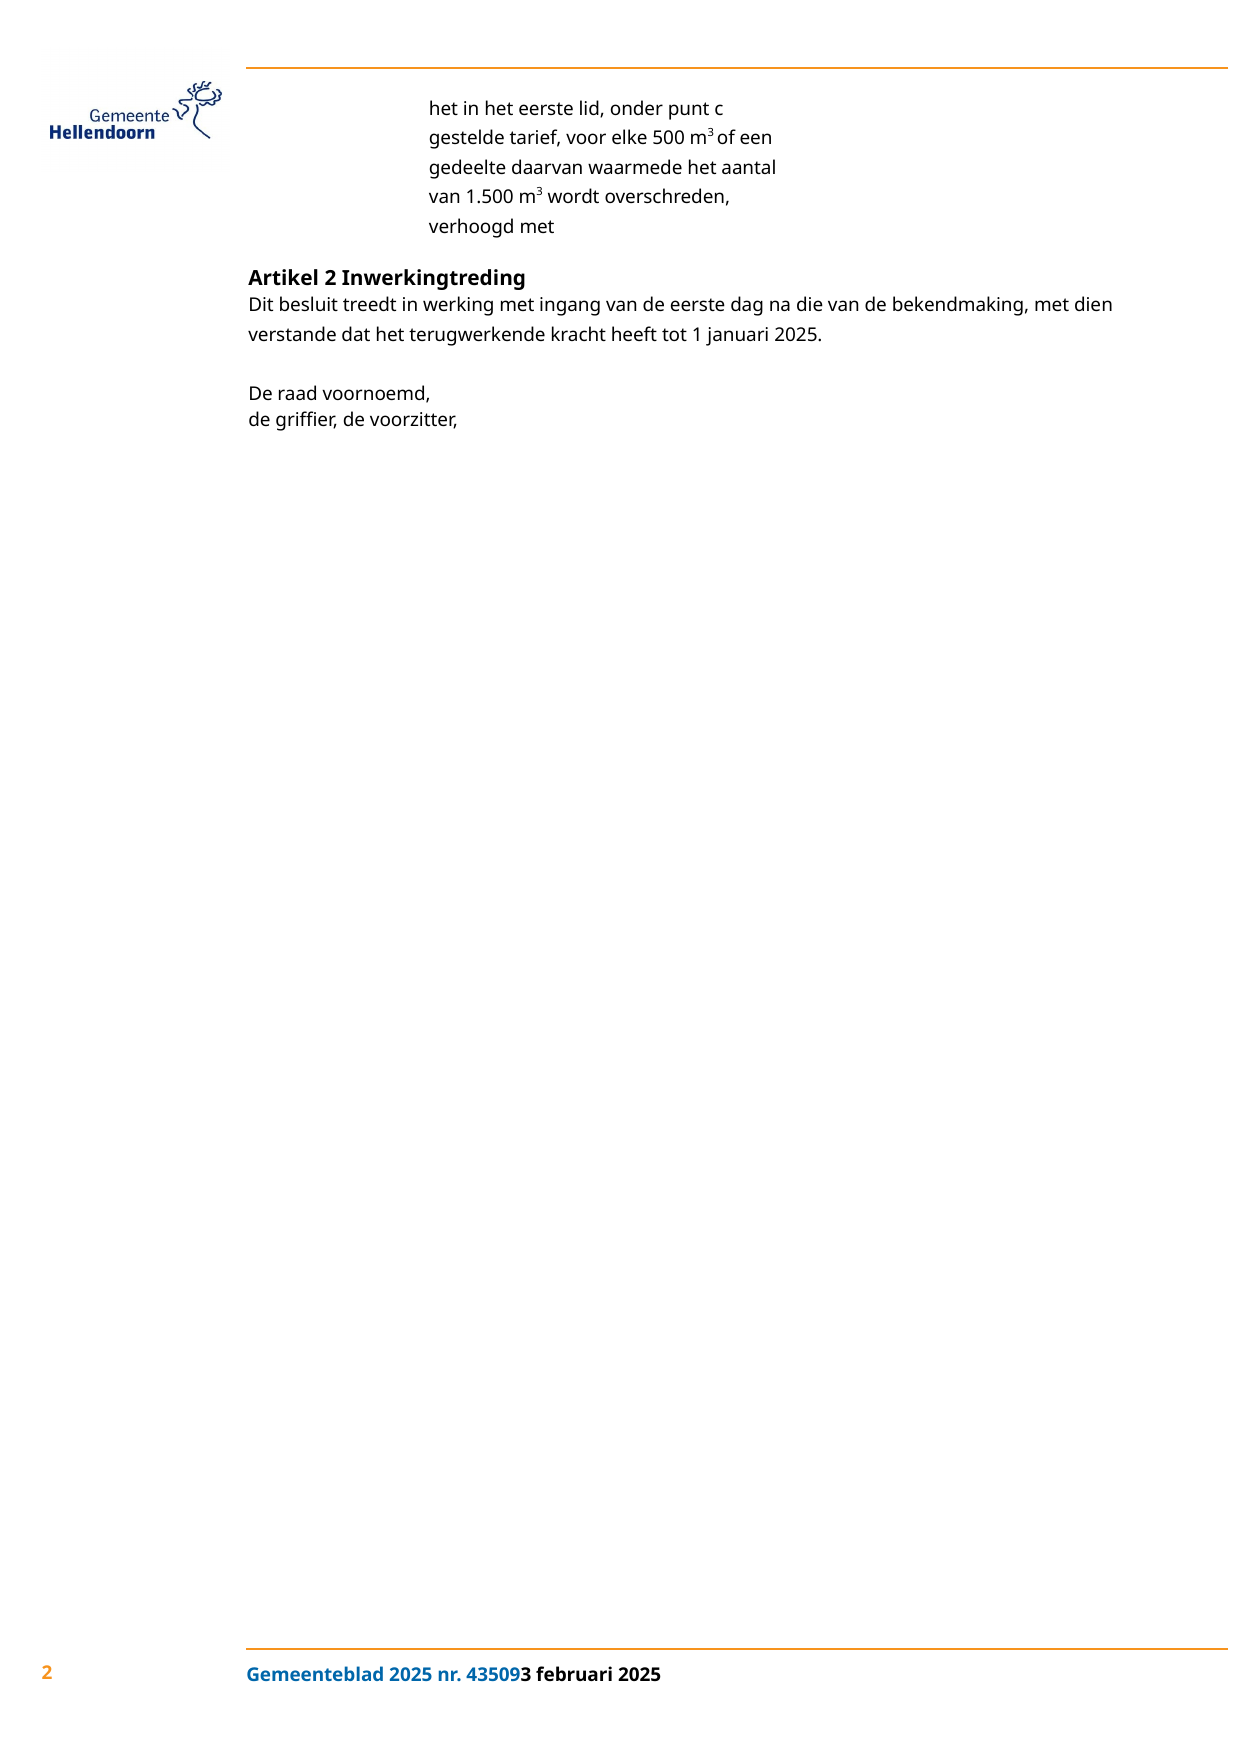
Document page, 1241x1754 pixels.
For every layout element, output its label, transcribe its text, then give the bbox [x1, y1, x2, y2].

table_cell [971, 95, 1152, 239]
text Artikel 2 Inwerkingtreding [248, 263, 1152, 291]
text Dit besluit treedt in werking met ingang van de eerste dag na die van de bekendmaking, met dien verstande dat het terugwerkende kracht heeft tot 1 januari 2025. [248, 291, 1152, 347]
text de griffier, de voorzitter, [248, 406, 1152, 432]
picture [41, 47, 231, 172]
table_cell het in het eerste lid, onder punt c gestelde tarief, voor elke 500 m3 of een gedeelte daarvan waarmede het aantal van 1.500 m3 wordt overschreden, verhoogd met [429, 95, 790, 239]
text De raad voornoemd, [248, 380, 1152, 406]
table_cell [248, 95, 429, 239]
table_cell [790, 95, 971, 239]
